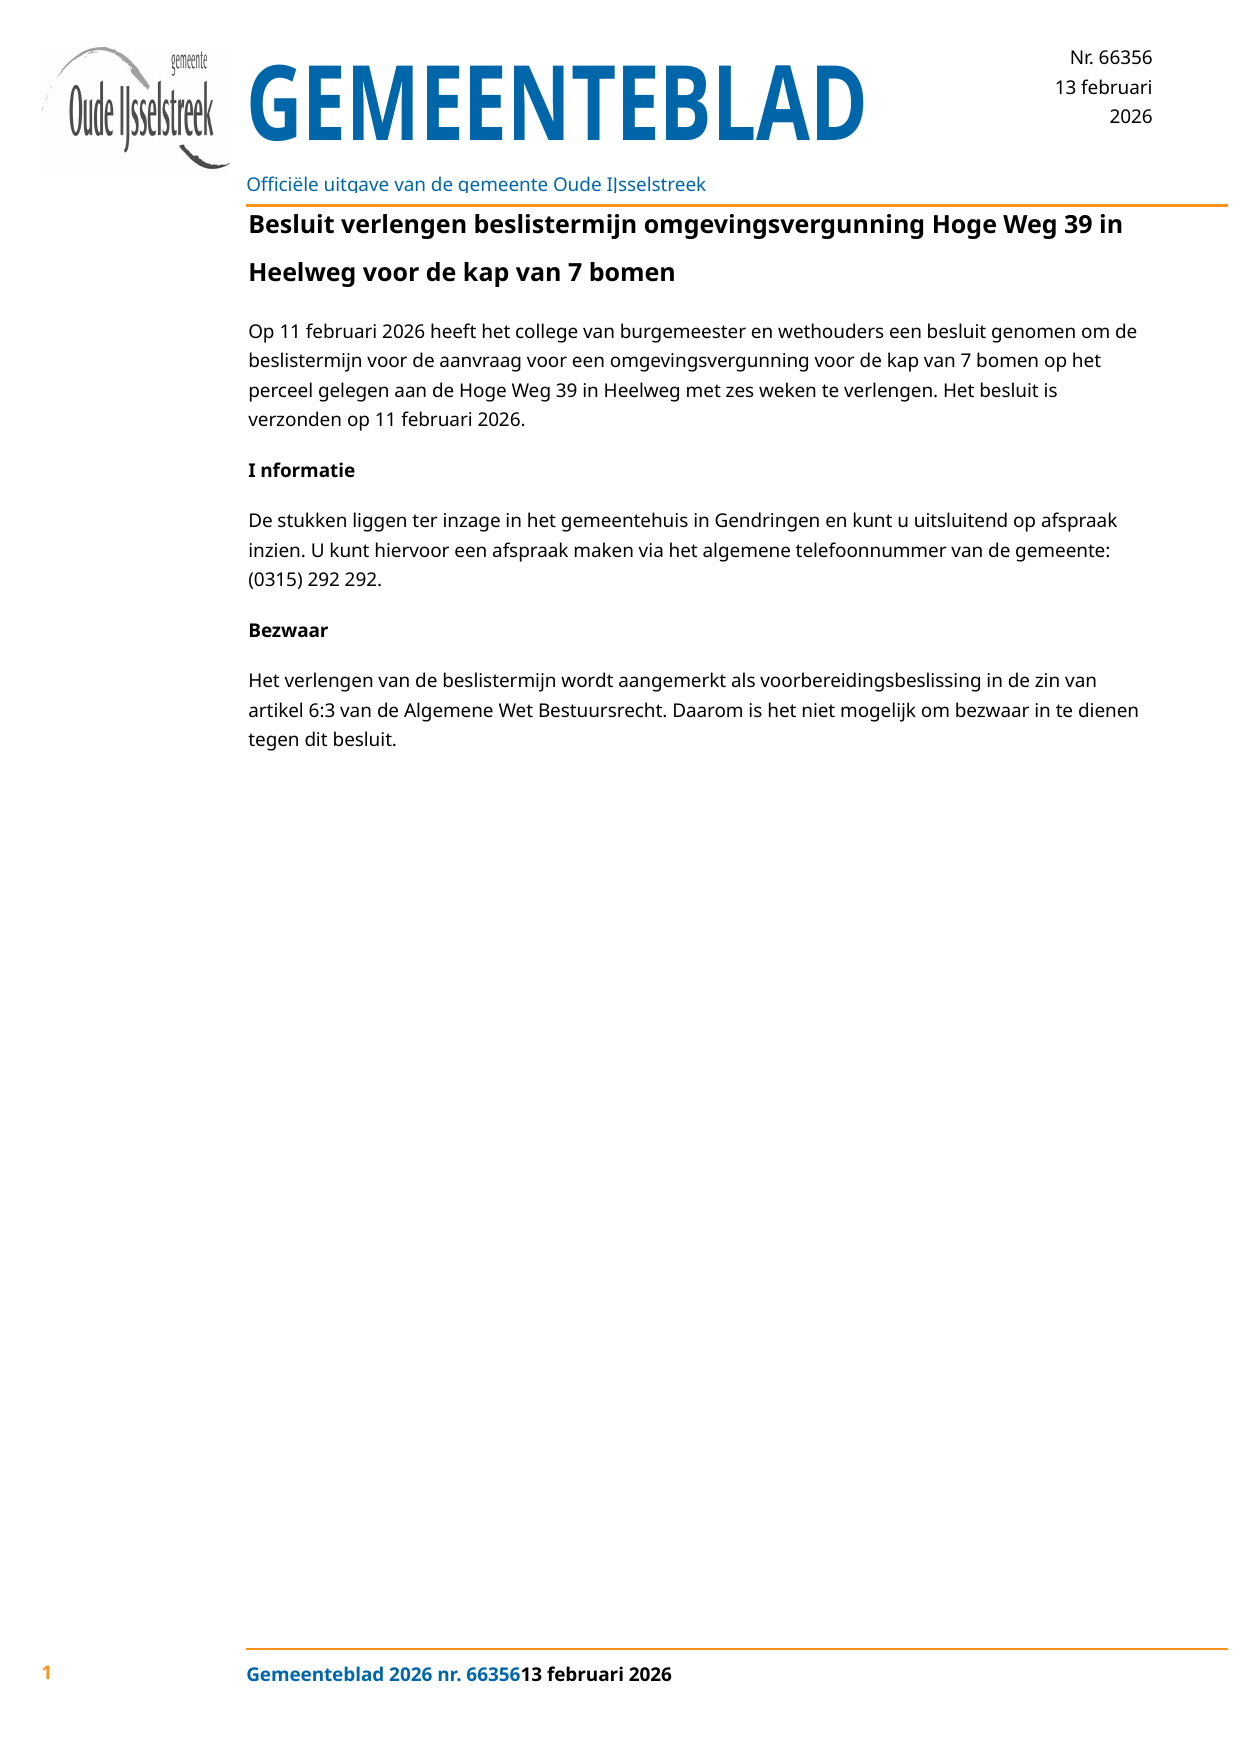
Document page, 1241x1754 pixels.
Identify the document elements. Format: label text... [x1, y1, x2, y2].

text Besluit verlengen beslistermijn omgevingsvergunning Hoge Weg 39 in Heelweg voor de kap van 7 bomen [248, 207, 1152, 288]
text Het verlengen van de beslistermijn wordt aangemerkt als voorbereidingsbeslissing in de zin van artikel 6:3 van de Algemene Wet Bestuursrecht. Daarom is het niet mogelijk om bezwaar in te dienen tegen dit besluit. [248, 667, 1152, 752]
text Op 11 februari 2026 heeft het college van burgemeester en wethouders een besluit genomen om de beslistermijn voor de aanvraag voor een omgevingsvergunning voor de kap van 7 bomen op het perceel gelegen aan de Hoge Weg 39 in Heelweg met zes weken te verlengen. Het besluit is verzonden op 11 februari 2026. [248, 318, 1152, 432]
text I nformatie [248, 457, 1152, 483]
text Bezwaar [248, 617, 1152, 643]
text De stukken liggen ter inzage in het gemeentehuis in Gendringen en kunt u uitsluitend op afspraak inzien. U kunt hiervoor een afspraak maken via het algemene telefoonnummer van de gemeente: (0315) 292 292. [248, 507, 1152, 592]
picture [41, 47, 231, 172]
